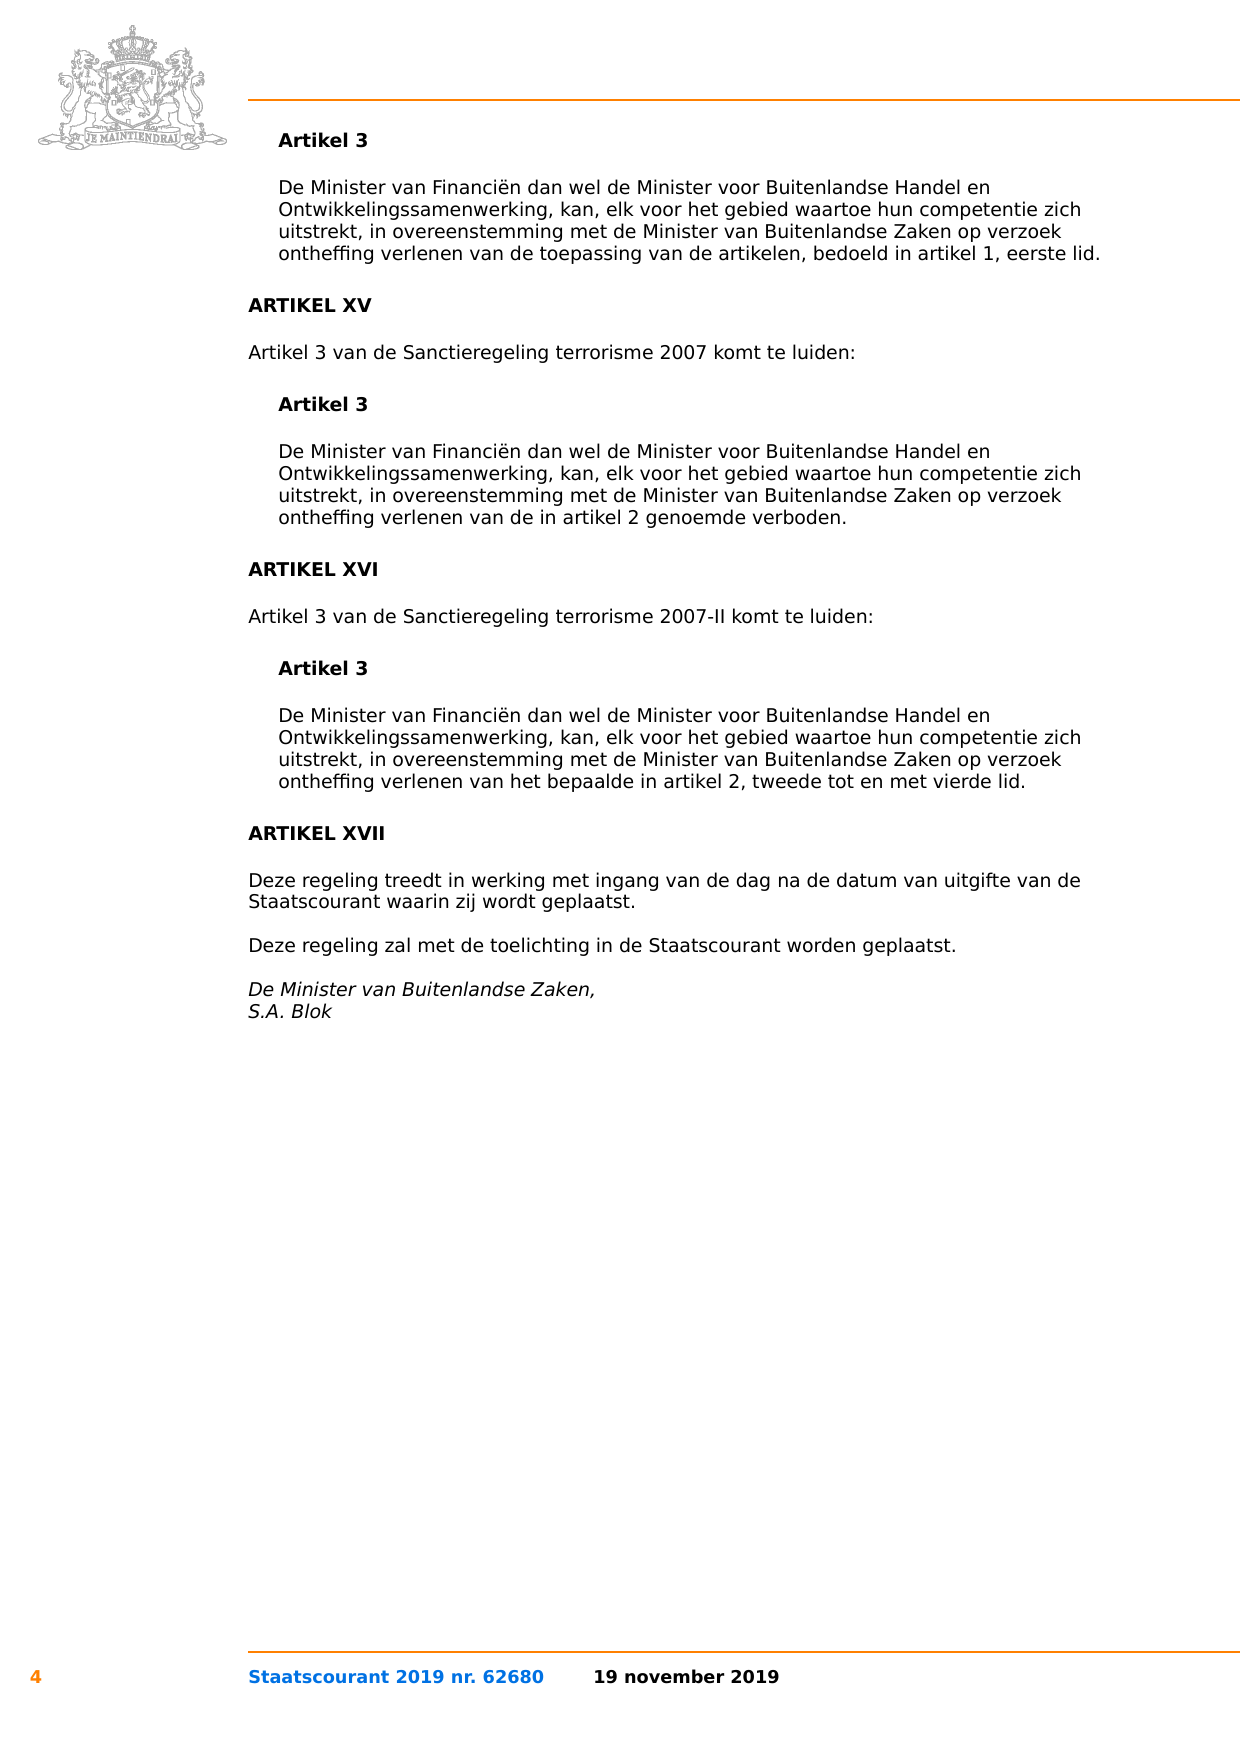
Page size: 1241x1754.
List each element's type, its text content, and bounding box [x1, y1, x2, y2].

text De Minister van Financiën dan wel de Minister voor Buitenlandse Handel en Ontwikkelingssamenwerking, kan, elk voor het gebied waartoe hun competentie zich uitstrekt, in overeenstemming met de Minister van Buitenlandse Zaken op verzoek ontheffing verlenen van de in artikel 2 genoemde verboden. [278, 441, 1163, 529]
subtitle ARTIKEL XVI [248, 559, 1163, 581]
text De Minister van Buitenlandse Zaken, S.A. Blok [248, 979, 1163, 1023]
text Deze regeling treedt in werking met ingang van de dag na de datum van uitgifte van de Staatscourant waarin zij wordt geplaatst. [248, 869, 1163, 913]
text Artikel 3 van de Sanctieregeling terrorisme 2007-II komt te luiden: [248, 606, 1163, 628]
text De Minister van Financiën dan wel de Minister voor Buitenlandse Handel en Ontwikkelingssamenwerking, kan, elk voor het gebied waartoe hun competentie zich uitstrekt, in overeenstemming met de Minister van Buitenlandse Zaken op verzoek ontheffing verlenen van de toepassing van de artikelen, bedoeld in artikel 1, eerste lid. [278, 177, 1163, 265]
subtitle Artikel 3 [278, 658, 1163, 679]
subtitle Artikel 3 [278, 394, 1163, 416]
text Artikel 3 van de Sanctieregeling terrorisme 2007 komt te luiden: [248, 342, 1163, 364]
subtitle ARTIKEL XV [248, 295, 1163, 317]
subtitle ARTIKEL XVII [248, 822, 1163, 844]
subtitle Artikel 3 [278, 130, 1163, 152]
picture [38, 25, 227, 150]
text Deze regeling zal met de toelichting in de Staatscourant worden geplaatst. [248, 935, 1163, 957]
text De Minister van Financiën dan wel de Minister voor Buitenlandse Handel en Ontwikkelingssamenwerking, kan, elk voor het gebied waartoe hun competentie zich uitstrekt, in overeenstemming met de Minister van Buitenlandse Zaken op verzoek ontheffing verlenen van het bepaalde in artikel 2, tweede tot en met vierde lid. [278, 704, 1163, 792]
